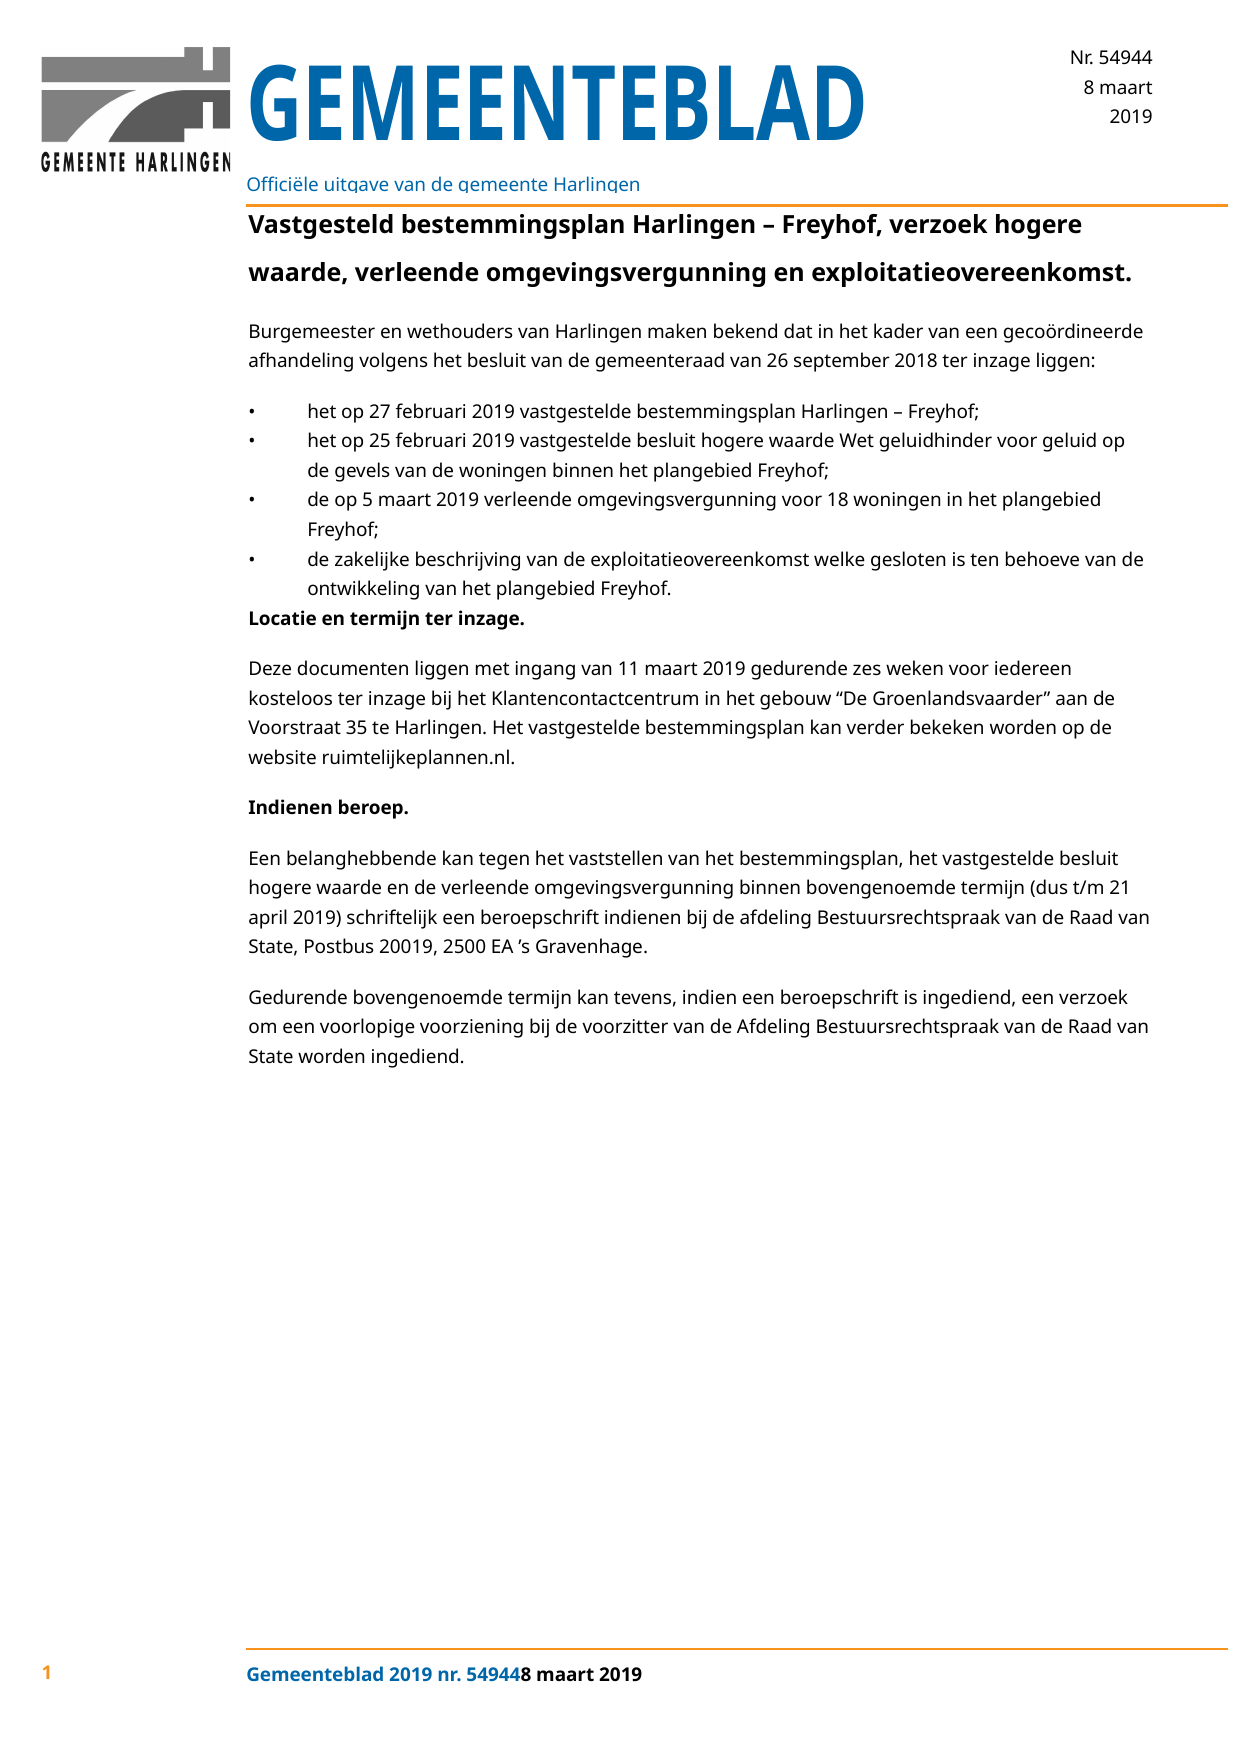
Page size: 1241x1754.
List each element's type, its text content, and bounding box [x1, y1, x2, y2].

text Gedurende bovengenoemde termijn kan tevens, indien een beroepschrift is ingediend, een verzoek om een voorlopige voorziening bij de voorzitter van de Afdeling Bestuursrechtspraak van de Raad van State worden ingediend. [248, 984, 1152, 1069]
list het op 27 februari 2019 vastgestelde bestemmingsplan Harlingen – Freyhof; [248, 398, 1152, 424]
text Deze documenten liggen met ingang van 11 maart 2019 gedurende zes weken voor iedereen kosteloos ter inzage bij het Klantencontactcentrum in het gebouw “De Groenlandsvaarder” aan de Voorstraat 35 te Harlingen. Het vastgestelde bestemmingsplan kan verder bekeken worden op de website ruimtelijkeplannen.nl. [248, 655, 1152, 770]
text Locatie en termijn ter inzage. [248, 605, 1152, 631]
text Indienen beroep. [248, 794, 1152, 820]
text Burgemeester en wethouders van Harlingen maken bekend dat in het kader van een gecoördineerde afhandeling volgens het besluit van de gemeenteraad van 26 september 2018 ter inzage liggen: [248, 318, 1152, 373]
list de op 5 maart 2019 verleende omgevingsvergunning voor 18 woningen in het plangebied Freyhof; [248, 487, 1152, 542]
text Een belanghebbende kan tegen het vaststellen van het bestemmingsplan, het vastgestelde besluit hogere waarde en de verleende omgevingsvergunning binnen bovengenoemde termijn (dus t/m 21 april 2019) schriftelijk een beroepschrift indienen bij de afdeling Bestuursrechtspraak van de Raad van State, Postbus 20019, 2500 EA ’s Gravenhage. [248, 845, 1152, 959]
picture [41, 47, 231, 172]
text Vastgesteld bestemmingsplan Harlingen – Freyhof, verzoek hogere waarde, verleende omgevingsvergunning en exploitatieovereenkomst. [248, 207, 1152, 288]
list de zakelijke beschrijving van de exploitatieovereenkomst welke gesloten is ten behoeve van de ontwikkeling van het plangebied Freyhof. [248, 546, 1152, 601]
list het op 25 februari 2019 vastgestelde besluit hogere waarde Wet geluidhinder voor geluid op de gevels van de woningen binnen het plangebied Freyhof; [248, 427, 1152, 483]
